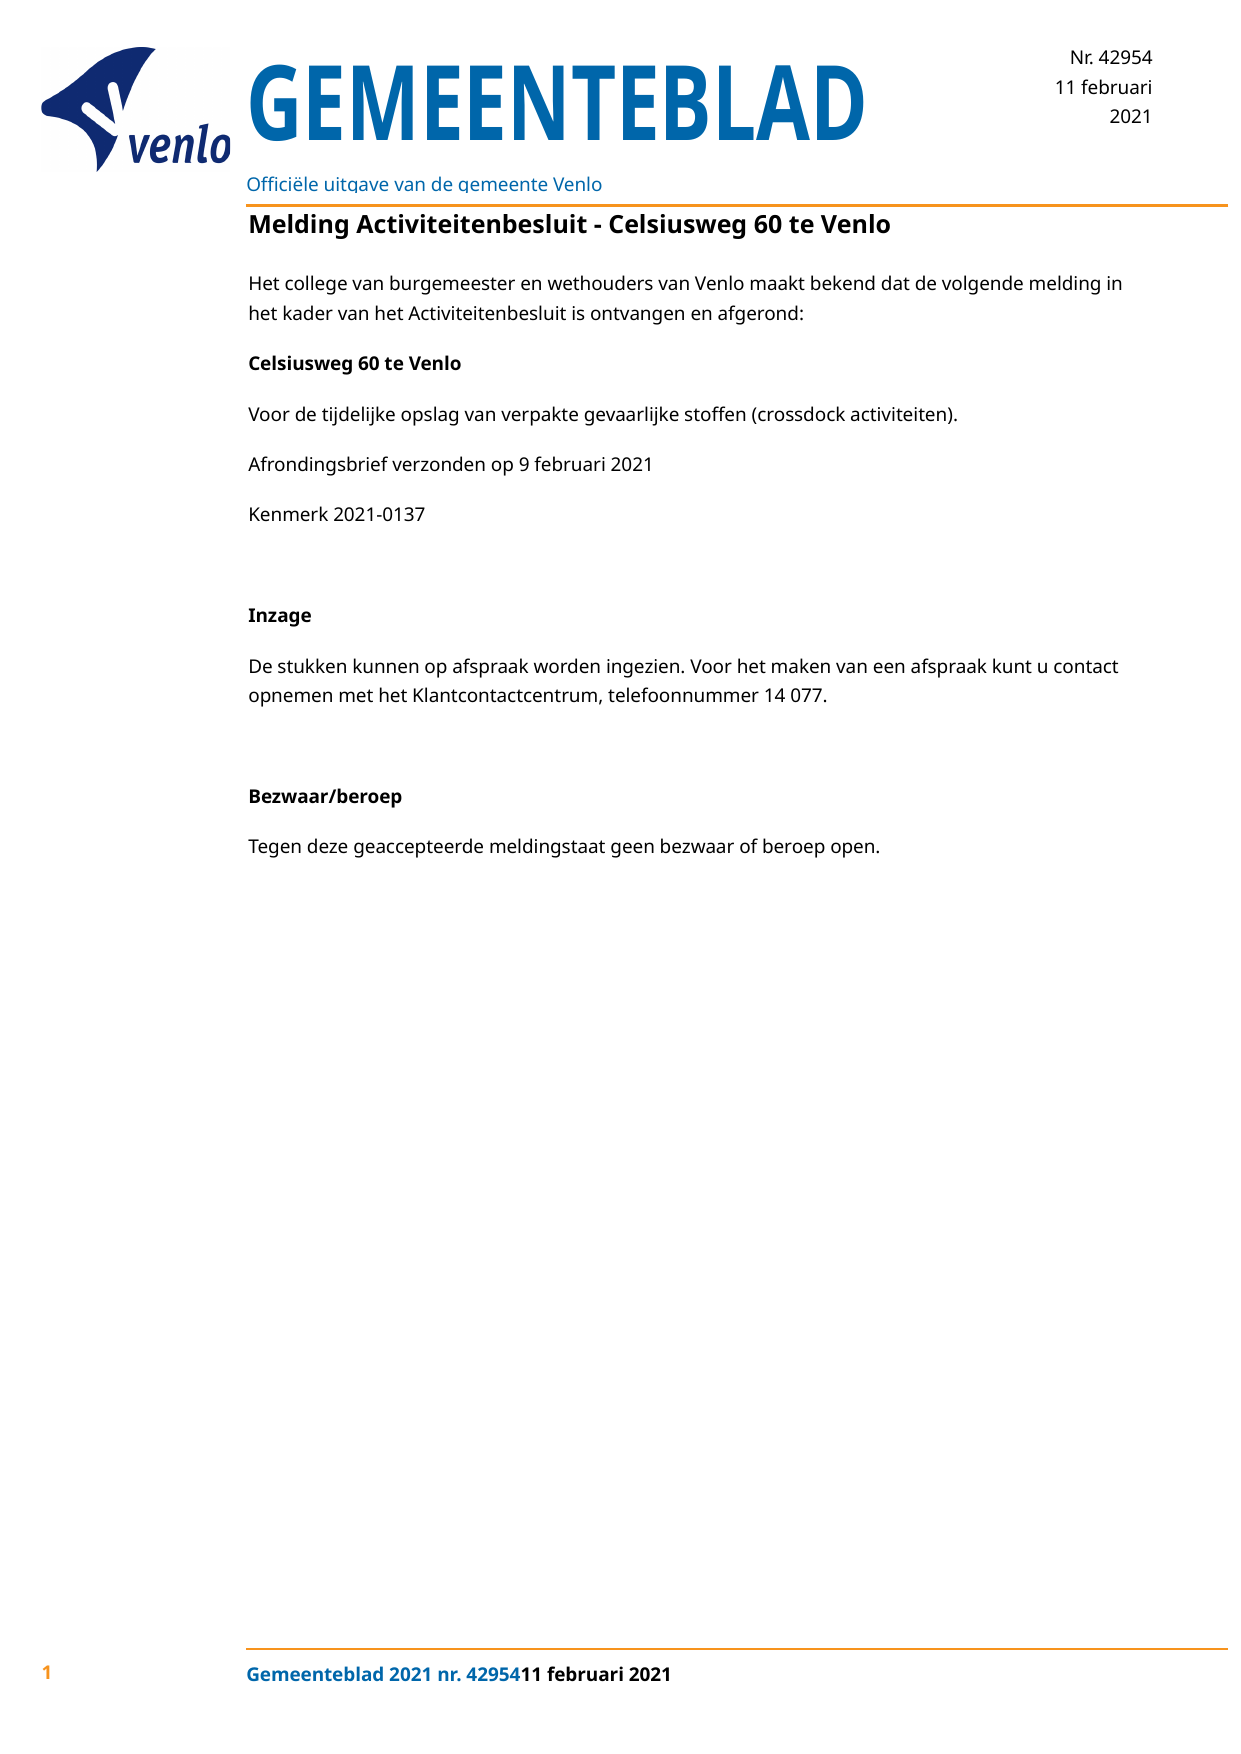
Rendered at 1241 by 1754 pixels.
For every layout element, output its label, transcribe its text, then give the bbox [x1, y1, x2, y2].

text Tegen deze geaccepteerde meldingstaat geen bezwaar of beroep open. [248, 834, 1152, 859]
text Voor de tijdelijke opslag van verpakte gevaarlijke stoffen (crossdock activiteiten). [248, 401, 1152, 426]
picture [41, 47, 231, 172]
text Celsiusweg 60 te Venlo [248, 350, 1152, 376]
text Bezwaar/beroep [248, 783, 1152, 809]
text Inzage [248, 602, 1152, 628]
text Het college van burgemeester en wethouders van Venlo maakt bekend dat de volgende melding in het kader van het Activiteitenbesluit is ontvangen en afgerond: [248, 270, 1152, 326]
text Kenmerk 2021-0137 [248, 502, 1152, 527]
text Afrondingsbrief verzonden op 9 februari 2021 [248, 451, 1152, 477]
text Melding Activiteitenbesluit - Celsiusweg 60 te Venlo [248, 207, 1152, 241]
text De stukken kunnen op afspraak worden ingezien. Voor het maken van een afspraak kunt u contact opnemen met het Klantcontactcentrum, telefoonnummer 14 077. [248, 653, 1152, 708]
